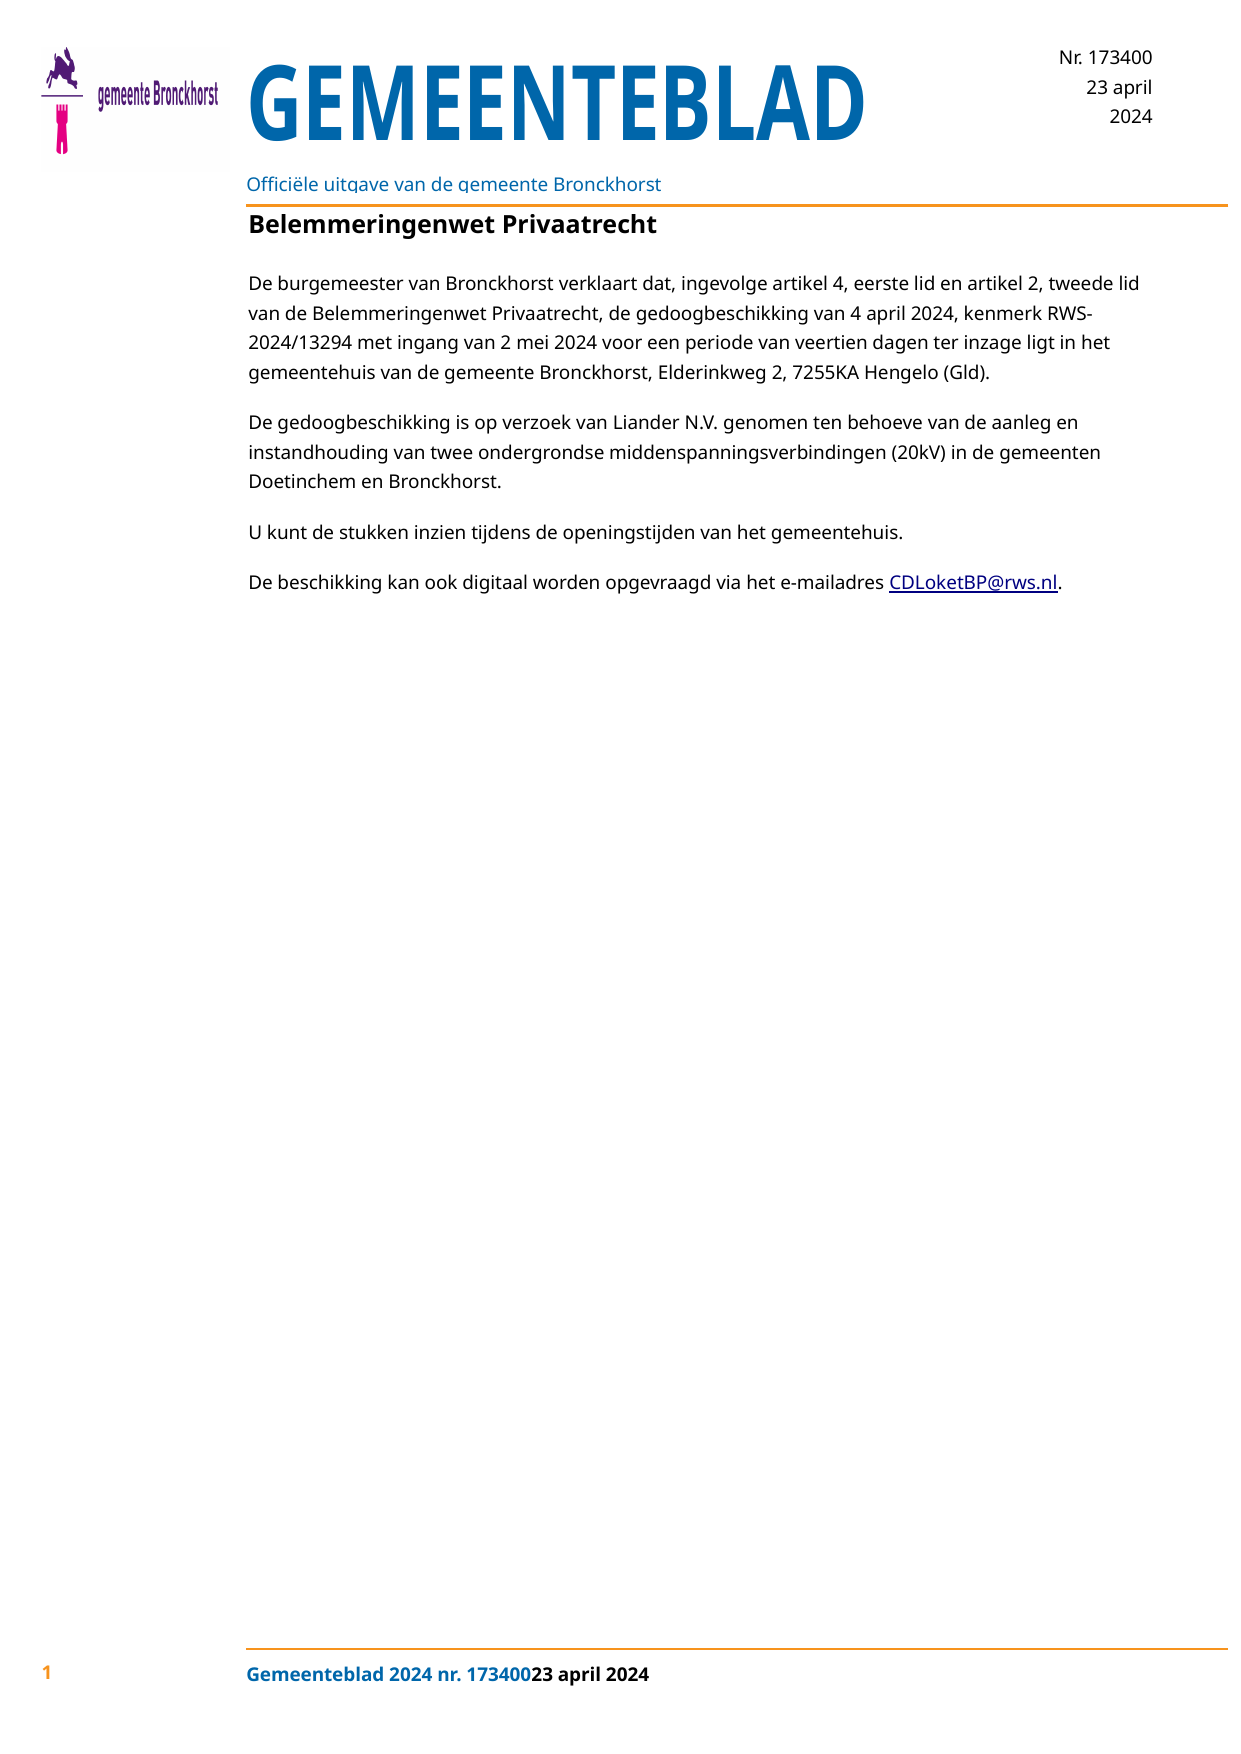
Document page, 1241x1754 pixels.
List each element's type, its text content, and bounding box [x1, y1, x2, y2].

text De gedoogbeschikking is op verzoek van Liander N.V. genomen ten behoeve van de aanleg en instandhouding van twee ondergrondse middenspanningsverbindingen (20kV) in de gemeenten Doetinchem en Bronckhorst. [248, 409, 1152, 494]
text Belemmeringenwet Privaatrecht [248, 207, 1152, 241]
text De burgemeester van Bronckhorst verklaart dat, ingevolge artikel 4, eerste lid en artikel 2, tweede lid van de Belemmeringenwet Privaatrecht, de gedoogbeschikking van 4 april 2024, kenmerk RWS-2024/13294 met ingang van 2 mei 2024 voor een periode van veertien dagen ter inzage ligt in het gemeentehuis van de gemeente Bronckhorst, Elderinkweg 2, 7255KA Hengelo (Gld). [248, 270, 1152, 385]
text De beschikking kan ook digitaal worden opgevraagd via het e-mailadres CDLoketBP@rws.nl. [248, 569, 1152, 595]
picture [41, 47, 231, 172]
text U kunt de stukken inzien tijdens de openingstijden van het gemeentehuis. [248, 519, 1152, 545]
